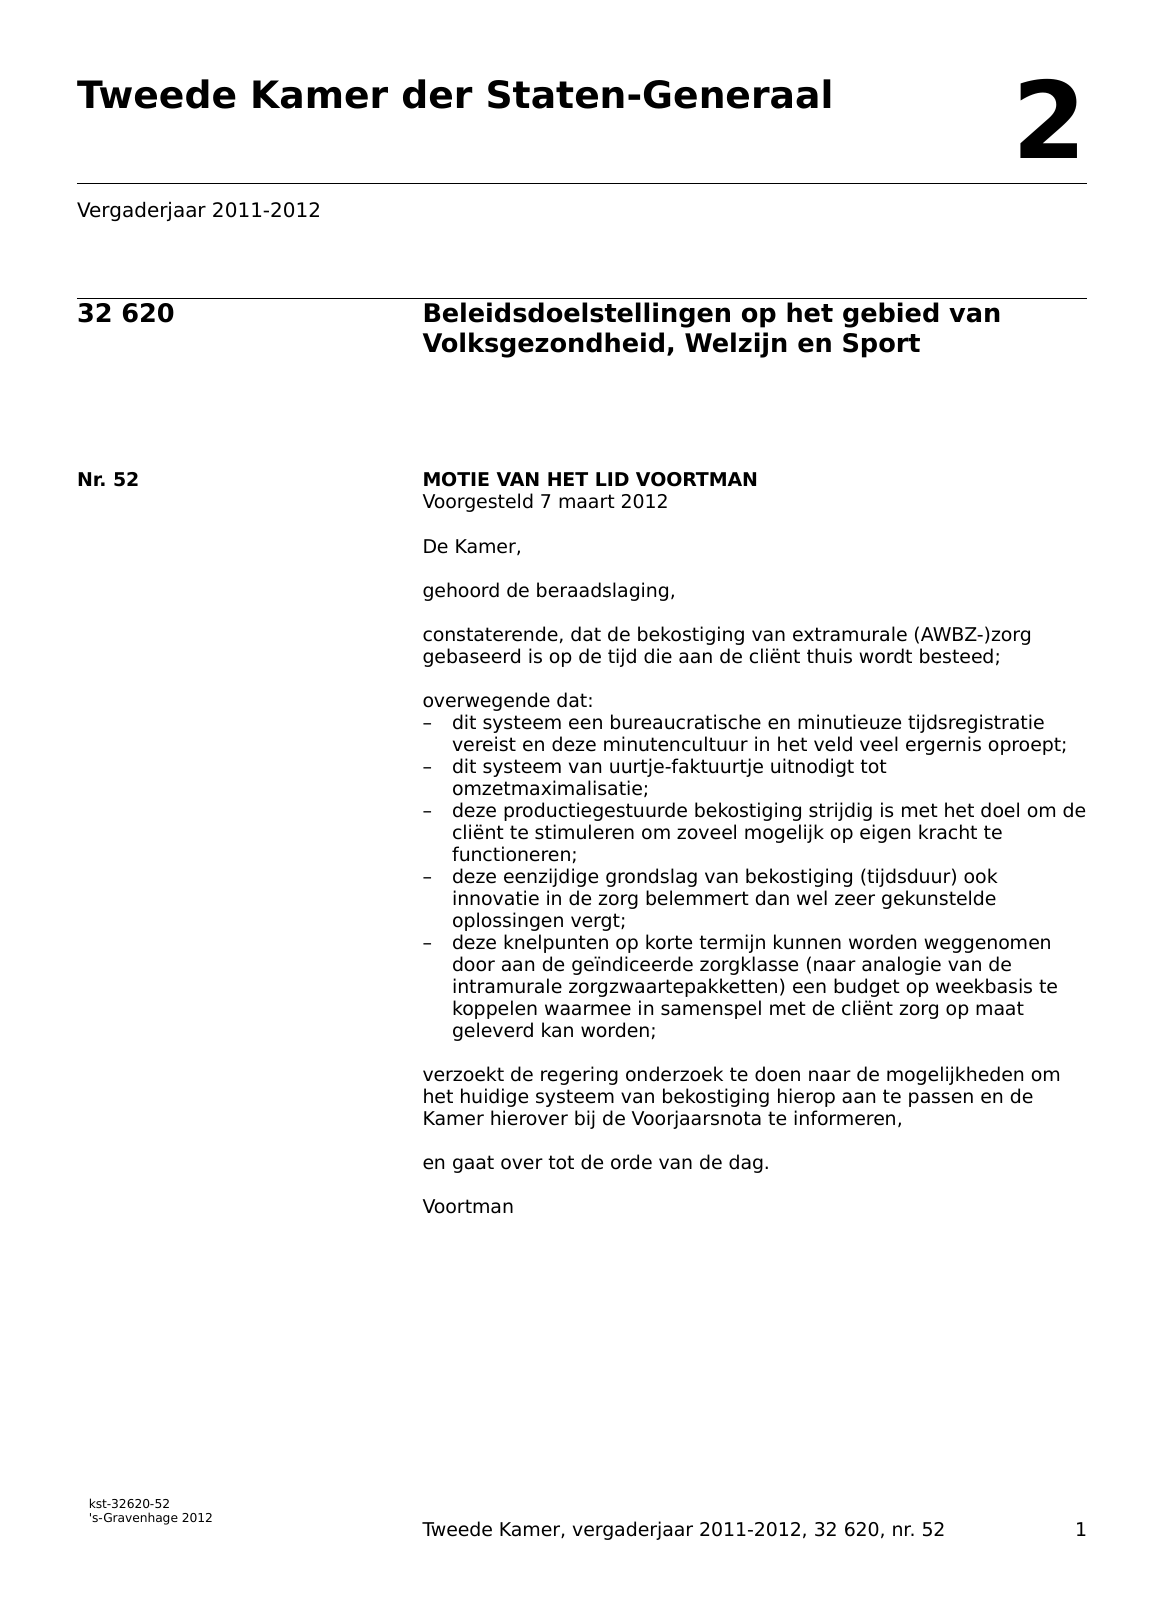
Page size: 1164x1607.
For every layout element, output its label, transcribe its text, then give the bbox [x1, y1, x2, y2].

text Voorgesteld 7 maart 2012 [422, 491, 1087, 513]
text – dit systeem van uurtje-faktuurtje uitnodigt tot omzetmaximalisatie; [422, 756, 1087, 800]
table_header Tweede Kamer der Staten-Generaal [77, 59, 886, 183]
text 's-Gravenhage 2012 [88, 1511, 323, 1525]
text gehoord de beraadslaging, [422, 580, 1087, 602]
text verzoekt de regering onderzoek te doen naar de mogelijkheden om het huidige systeem van bekostiging hierop aan te passen en de Kamer hierover bij de Voorjaarsnota te informeren, [422, 1064, 1087, 1130]
text – dit systeem een bureaucratische en minutieuze tijdsregistratie vereist en deze minutencultuur in het veld veel ergernis oproept; [422, 712, 1087, 756]
text De Kamer, [422, 536, 1087, 557]
text constaterende, dat de bekostiging van extramurale (AWBZ-)zorg gebaseerd is op de tijd die aan de cliënt thuis wordt besteed; [422, 624, 1087, 668]
text overwegende dat: [422, 690, 1087, 712]
table_cell Vergaderjaar 2011-2012 [77, 184, 1087, 298]
table_header 2 [886, 59, 1087, 183]
text en gaat over tot de orde van de dag. [422, 1152, 1087, 1174]
text Voortman [422, 1196, 1087, 1218]
subtitle 32 620 Beleidsdoelstellingen op het gebied van Volksgezondheid, Welzijn en Sport [77, 299, 1087, 358]
text – deze eenzijdige grondslag van bekostiging (tijdsduur) ook innovatie in de zorg belemmert dan wel zeer gekunstelde oplossingen vergt; [422, 866, 1087, 932]
text – deze knelpunten op korte termijn kunnen worden weggenomen door aan de geïndiceerde zorgklasse (naar analogie van de intramurale zorgzwaartepakketten) een budget op weekbasis te koppelen waarmee in samenspel met de cliënt zorg op maat geleverd kan worden; [422, 932, 1087, 1042]
subtitle Nr. 52 MOTIE VAN HET LID VOORTMAN [77, 469, 1087, 491]
text – deze productiegestuurde bekostiging strijdig is met het doel om de cliënt te stimuleren om zoveel mogelijk op eigen kracht te functioneren; [422, 800, 1087, 866]
text kst-32620-52 [88, 1497, 323, 1511]
